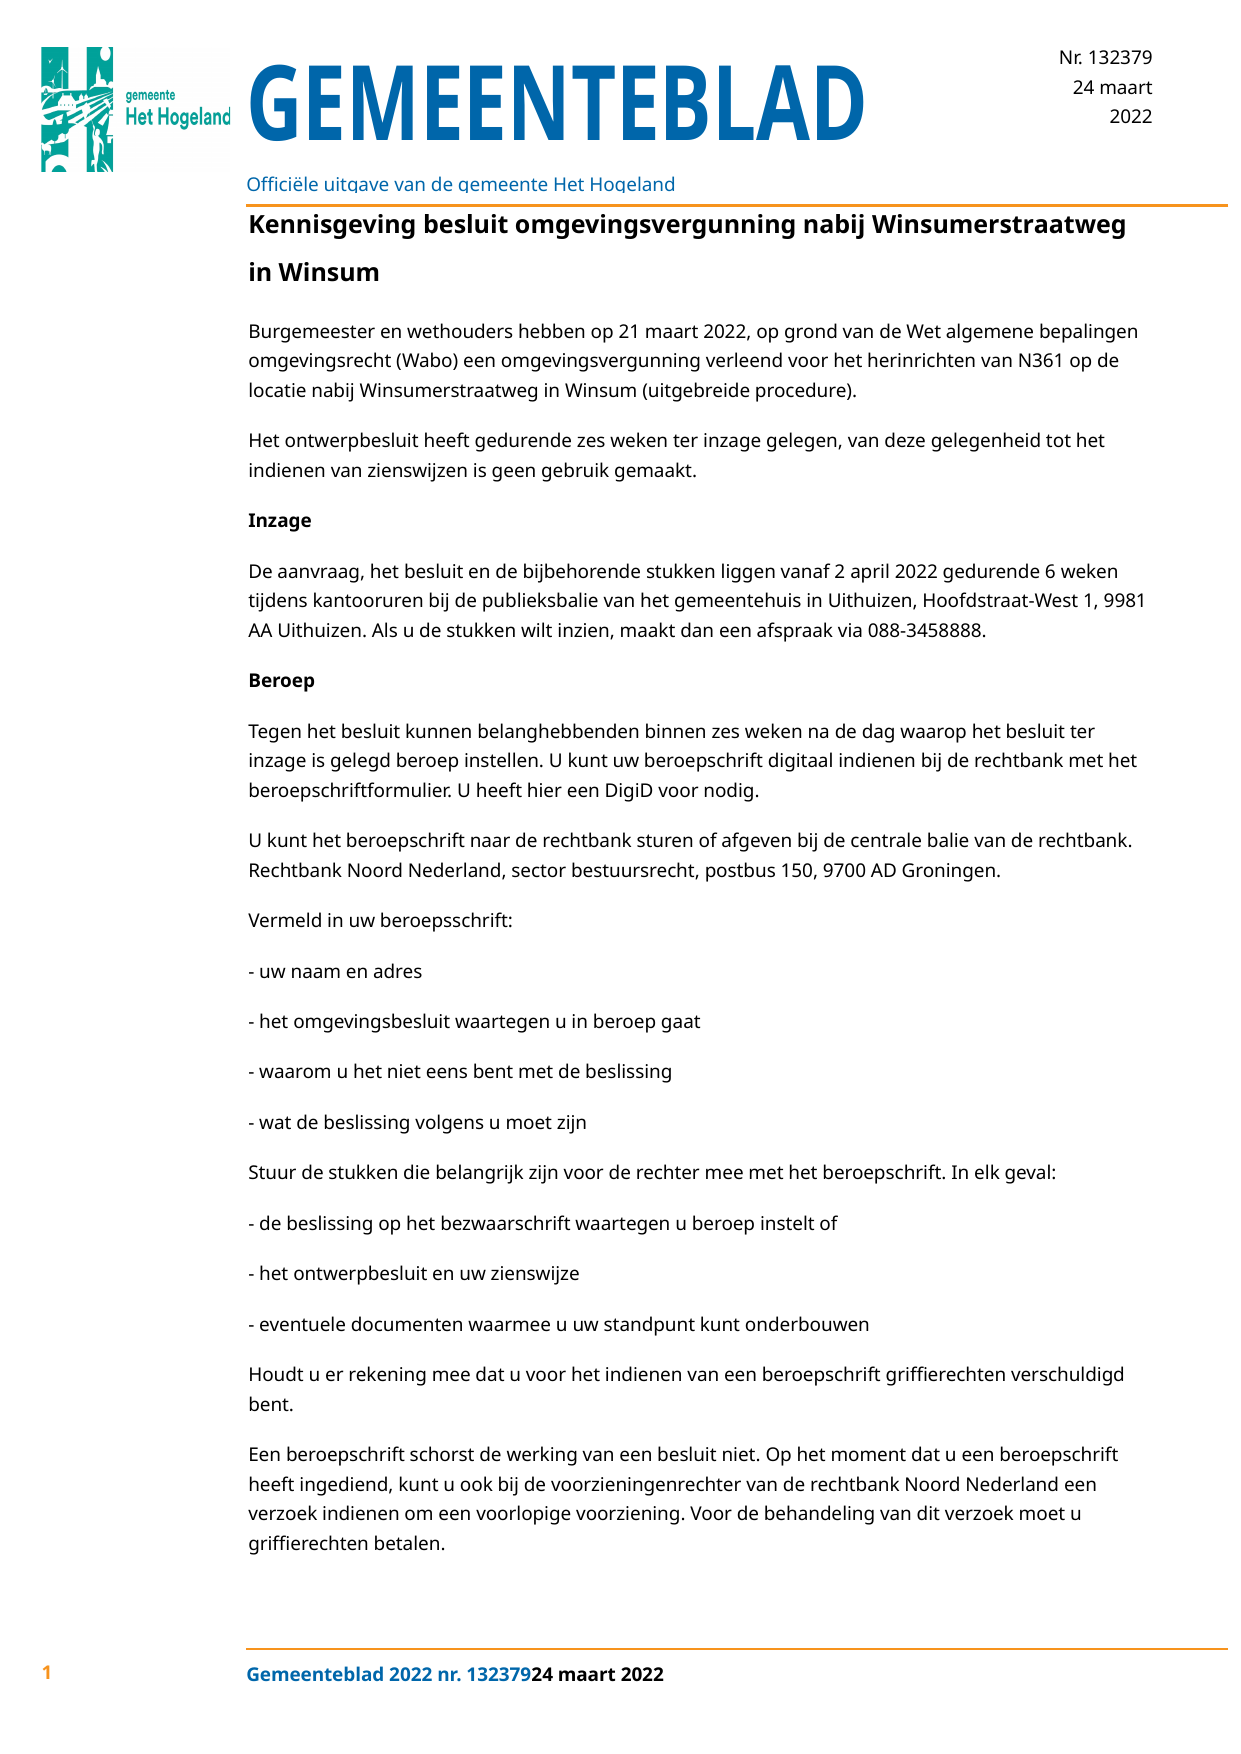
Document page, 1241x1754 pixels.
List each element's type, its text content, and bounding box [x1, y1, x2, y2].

text - wat de beslissing volgens u moet zijn [248, 1109, 1152, 1135]
text Vermeld in uw beroepsschrift: [248, 907, 1152, 933]
text - het ontwerpbesluit en uw zienswijze [248, 1260, 1152, 1286]
text U kunt het beroepschrift naar de rechtbank sturen of afgeven bij de centrale balie van de rechtbank. Rechtbank Noord Nederland, sector bestuursrecht, postbus 150, 9700 AD Groningen. [248, 827, 1152, 883]
text Inzage [248, 507, 1152, 533]
text - de beslissing op het bezwaarschrift waartegen u beroep instelt of [248, 1210, 1152, 1236]
picture [41, 47, 231, 172]
text De aanvraag, het besluit en de bijbehorende stukken liggen vanaf 2 april 2022 gedurende 6 weken tijdens kantooruren bij de publieksbalie van het gemeentehuis in Uithuizen, Hoofdstraat-West 1, 9981 AA Uithuizen. Als u de stukken wilt inzien, maakt dan een afspraak via 088-3458888. [248, 558, 1152, 643]
text Tegen het besluit kunnen belanghebbenden binnen zes weken na de dag waarop het besluit ter inzage is gelegd beroep instellen. U kunt uw beroepschrift digitaal indienen bij de rechtbank met het beroepschriftformulier. U heeft hier een DigiD voor nodig. [248, 718, 1152, 803]
text Houdt u er rekening mee dat u voor het indienen van een beroepschrift griffierechten verschuldigd bent. [248, 1361, 1152, 1417]
text - waarom u het niet eens bent met de beslissing [248, 1059, 1152, 1084]
text - uw naam en adres [248, 958, 1152, 984]
text Het ontwerpbesluit heeft gedurende zes weken ter inzage gelegen, van deze gelegenheid tot het indienen van zienswijzen is geen gebruik gemaakt. [248, 427, 1152, 483]
text Beroep [248, 667, 1152, 693]
text - eventuele documenten waarmee u uw standpunt kunt onderbouwen [248, 1311, 1152, 1337]
text Stuur de stukken die belangrijk zijn voor de rechter mee met het beroepschrift. In elk geval: [248, 1159, 1152, 1185]
text Kennisgeving besluit omgevingsvergunning nabij Winsumerstraatweg in Winsum [248, 207, 1152, 288]
text Burgemeester en wethouders hebben op 21 maart 2022, op grond van de Wet algemene bepalingen omgevingsrecht (Wabo) een omgevingsvergunning verleend voor het herinrichten van N361 op de locatie nabij Winsumerstraatweg in Winsum (uitgebreide procedure). [248, 318, 1152, 403]
text Een beroepschrift schorst de werking van een besluit niet. Op het moment dat u een beroepschrift heeft ingediend, kunt u ook bij de voorzieningenrechter van de rechtbank Noord Nederland een verzoek indienen om een voorlopige voorziening. Voor de behandeling van dit verzoek moet u griffierechten betalen. [248, 1441, 1152, 1556]
text - het omgevingsbesluit waartegen u in beroep gaat [248, 1008, 1152, 1034]
